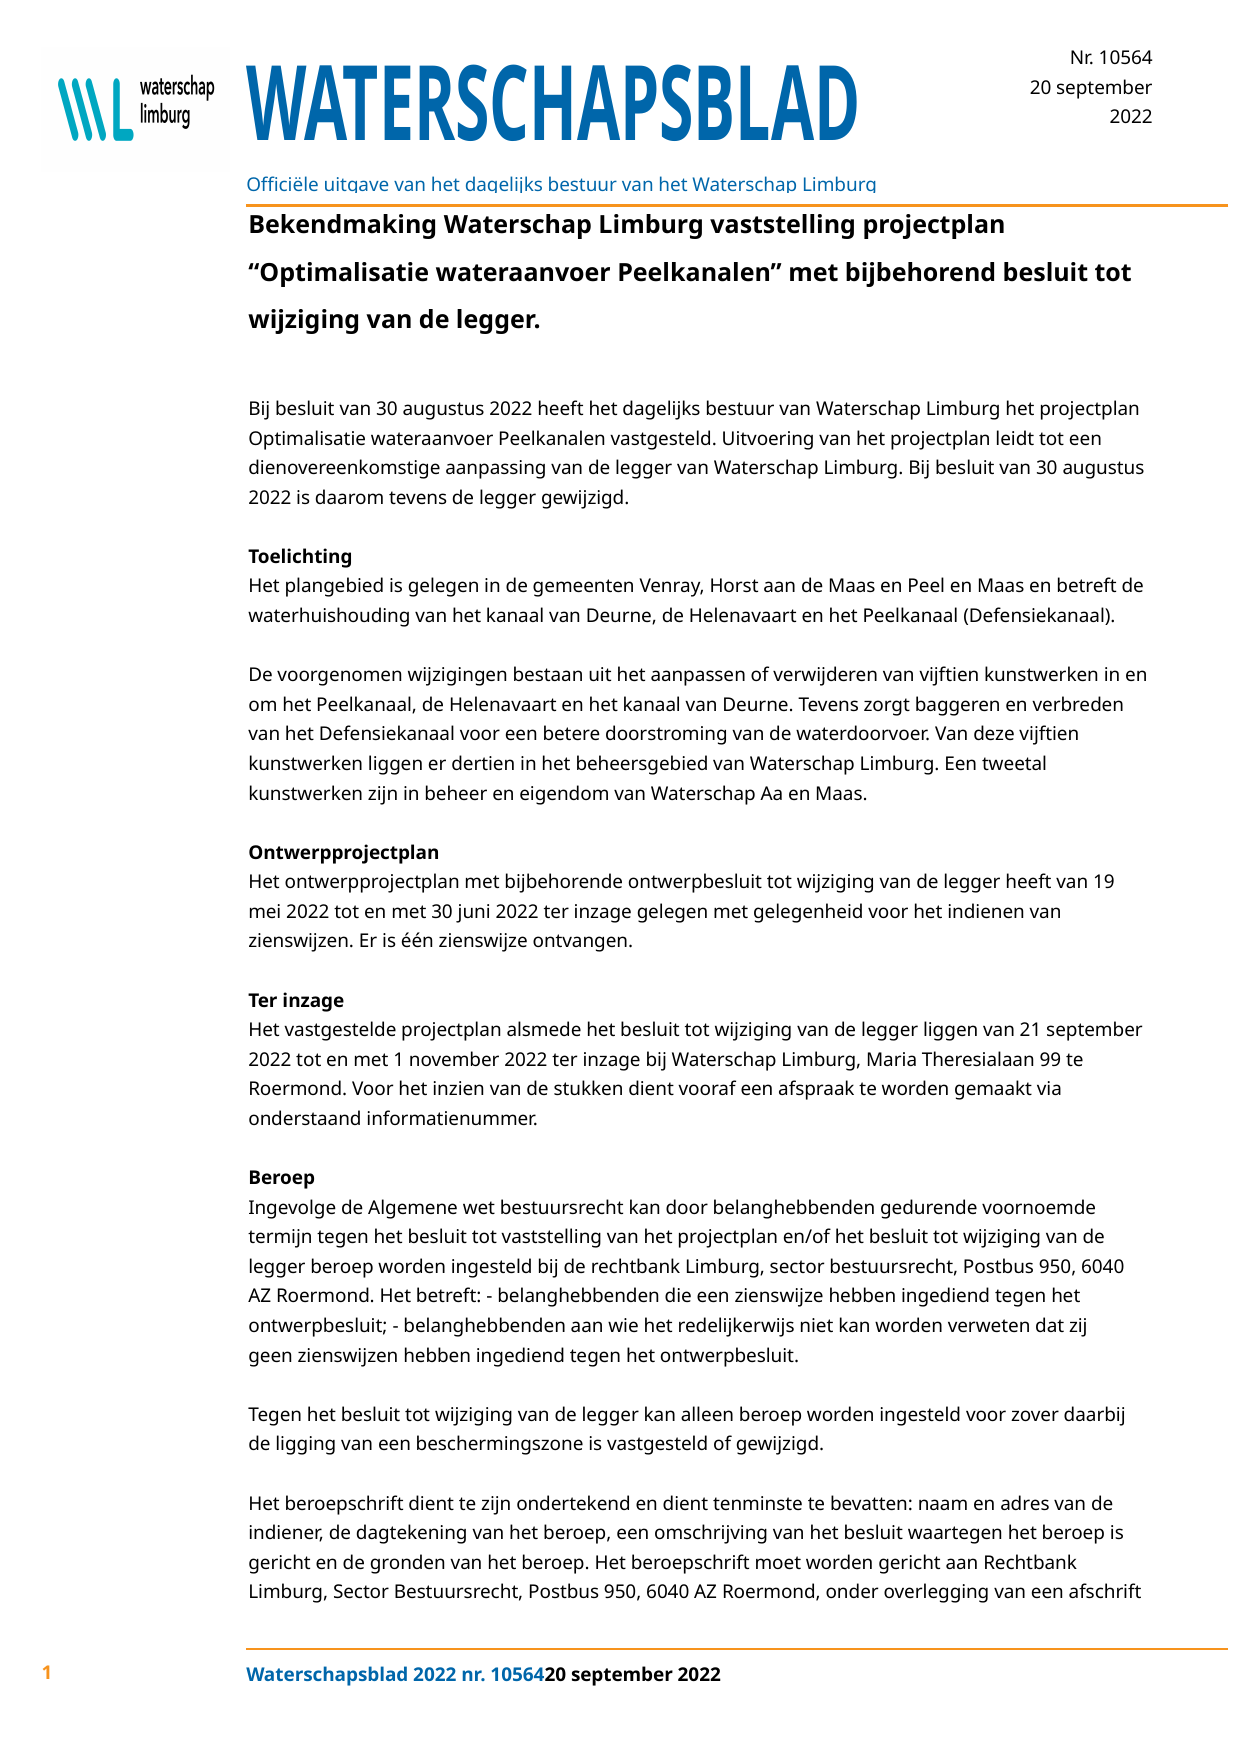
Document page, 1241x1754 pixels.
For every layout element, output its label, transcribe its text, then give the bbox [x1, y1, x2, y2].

text Toelichting [248, 543, 1152, 569]
text Het ontwerpprojectplan met bijbehorende ontwerpbesluit tot wijziging van de legger heeft van 19 mei 2022 tot en met 30 juni 2022 ter inzage gelegen met gelegenheid voor het indienen van zienswijzen. Er is één zienswijze ontvangen. [248, 868, 1152, 953]
text Bekendmaking Waterschap Limburg vaststelling projectplan “Optimalisatie wateraanvoer Peelkanalen” met bijbehorend besluit tot wijziging van de legger. [248, 207, 1152, 336]
text Het beroepschrift dient te zijn ondertekend en dient tenminste te bevatten: naam en adres van de indiener, de dagtekening van het beroep, een omschrijving van het besluit waartegen het beroep is gericht en de gronden van het beroep. Het beroepschrift moet worden gericht aan Rechtbank Limburg, Sector Bestuursrecht, Postbus 950, 6040 AZ Roermond, onder overlegging van een afschrift [248, 1490, 1152, 1604]
text Het plangebied is gelegen in de gemeenten Venray, Horst aan de Maas en Peel en Maas en betreft de waterhuishouding van het kanaal van Deurne, de Helenavaart en het Peelkanaal (Defensiekanaal). [248, 573, 1152, 628]
picture [41, 47, 231, 172]
text Het vastgestelde projectplan alsmede het besluit tot wijziging van de legger liggen van 21 september 2022 tot en met 1 november 2022 ter inzage bij Waterschap Limburg, Maria Theresialaan 99 te Roermond. Voor het inzien van de stukken dient vooraf een afspraak te worden gemaakt via onderstaand informatienummer. [248, 1016, 1152, 1131]
text Beroep [248, 1164, 1152, 1190]
text Ontwerpprojectplan [248, 839, 1152, 864]
text De voorgenomen wijzigingen bestaan uit het aanpassen of verwijderen van vijftien kunstwerken in en om het Peelkanaal, de Helenavaart en het kanaal van Deurne. Tevens zorgt baggeren en verbreden van het Defensiekanaal voor een betere doorstroming van de waterdoorvoer. Van deze vijftien kunstwerken liggen er dertien in het beheersgebied van Waterschap Limburg. Een tweetal kunstwerken zijn in beheer en eigendom van Waterschap Aa en Maas. [248, 661, 1152, 805]
text Ingevolge de Algemene wet bestuursrecht kan door belanghebbenden gedurende voornoemde termijn tegen het besluit tot vaststelling van het projectplan en/of het besluit tot wijziging van de legger beroep worden ingesteld bij de rechtbank Limburg, sector bestuursrecht, Postbus 950, 6040 AZ Roermond. Het betreft: - belanghebbenden die een zienswijze hebben ingediend tegen het ontwerpbesluit; - belanghebbenden aan wie het redelijkerwijs niet kan worden verweten dat zij geen zienswijzen hebben ingediend tegen het ontwerpbesluit. [248, 1194, 1152, 1367]
text Bij besluit van 30 augustus 2022 heeft het dagelijks bestuur van Waterschap Limburg het projectplan Optimalisatie wateraanvoer Peelkanalen vastgesteld. Uitvoering van het projectplan leidt tot een dienovereenkomstige aanpassing van de legger van Waterschap Limburg. Bij besluit van 30 augustus 2022 is daarom tevens de legger gewijzigd. [248, 395, 1152, 509]
text Tegen het besluit tot wijziging van de legger kan alleen beroep worden ingesteld voor zover daarbij de ligging van een beschermingszone is vastgesteld of gewijzigd. [248, 1401, 1152, 1456]
text Ter inzage [248, 987, 1152, 1012]
